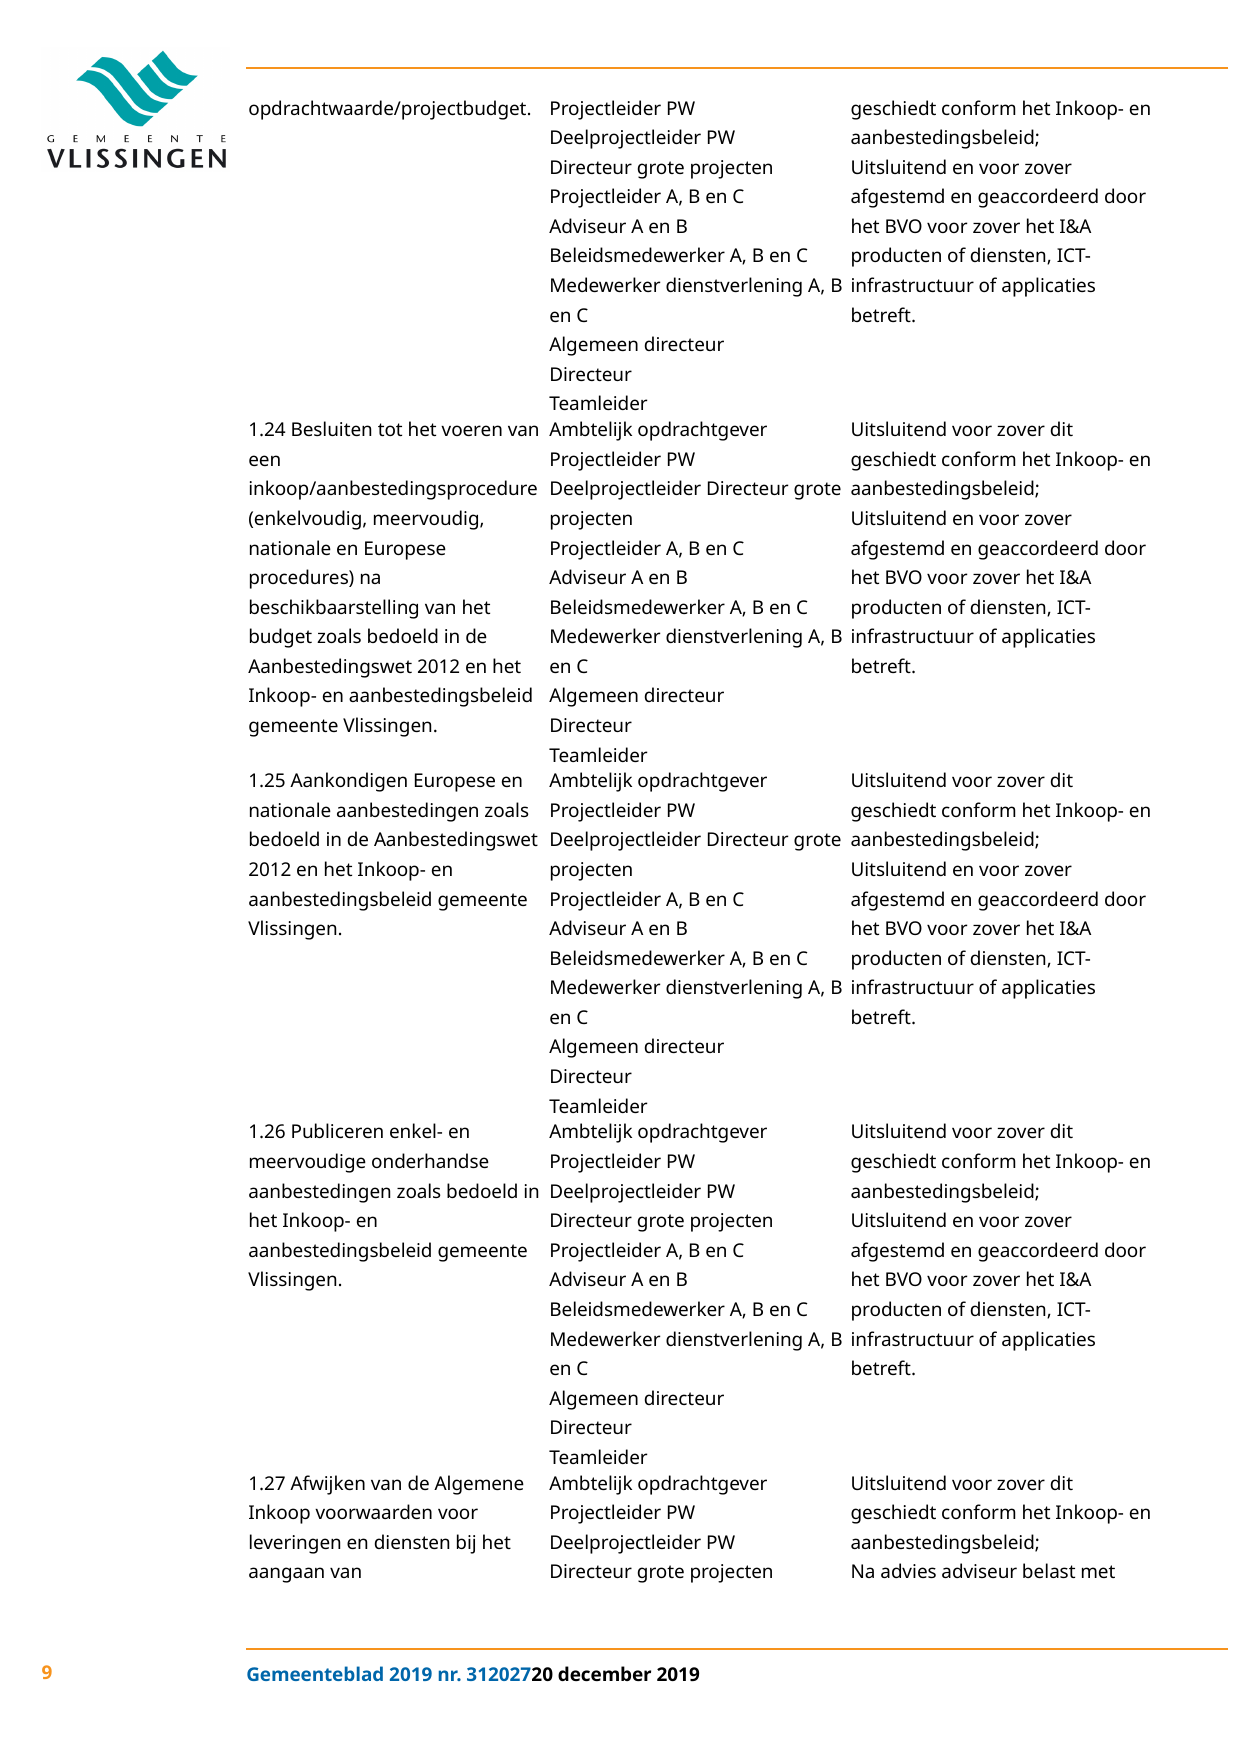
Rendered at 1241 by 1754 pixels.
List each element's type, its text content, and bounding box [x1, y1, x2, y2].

table_cell Uitsluitend voor zover dit geschiedt conform het Inkoop- en aanbestedingsbeleid; Na advies adviseur belast met [850, 1470, 1152, 1584]
table_cell 1.27 Afwijken van de Algemene Inkoop voorwaarden voor leveringen en diensten bij het aangaan van [248, 1470, 549, 1584]
table_cell 1.24 Besluiten tot het voeren van een inkoop/aanbestedingsprocedure (enkelvoudig, meervoudig, nationale en Europese procedures) na beschikbaarstelling van het budget zoals bedoeld in de Aanbestedingswet 2012 en het Inkoop- en aanbestedingsbeleid gemeente Vlissingen. [248, 416, 549, 767]
table_cell Ambtelijk opdrachtgever Projectleider PW Deelprojectleider PW Directeur grote projecten [549, 1470, 850, 1584]
table_cell 1.25 Aankondigen Europese en nationale aanbestedingen zoals bedoeld in de Aanbestedingswet 2012 en het Inkoop- en aanbestedingsbeleid gemeente Vlissingen. [248, 768, 549, 1119]
table_cell Uitsluitend voor zover dit geschiedt conform het Inkoop- en aanbestedingsbeleid; Uitsluitend en voor zover afgestemd en geaccordeerd door het BVO voor zover het I&A producten of diensten, ICT-infrastructuur of applicaties betreft. [850, 1119, 1152, 1470]
table_cell Uitsluitend voor zover dit geschiedt conform het Inkoop- en aanbestedingsbeleid; Uitsluitend en voor zover afgestemd en geaccordeerd door het BVO voor zover het I&A producten of diensten, ICT-infrastructuur of applicaties betreft. [850, 768, 1152, 1119]
table_cell Projectleider PW Deelprojectleider PW Directeur grote projecten Projectleider A, B en C Adviseur A en B Beleidsmedewerker A, B en C Medewerker dienstverlening A, B en C Algemeen directeur Directeur Teamleider [549, 95, 850, 416]
table_cell Ambtelijk opdrachtgever Projectleider PW Deelprojectleider Directeur grote projecten Projectleider A, B en C Adviseur A en B Beleidsmedewerker A, B en C Medewerker dienstverlening A, B en C Algemeen directeur Directeur Teamleider [549, 416, 850, 767]
table_cell opdrachtwaarde/projectbudget. [248, 95, 549, 416]
table_cell Ambtelijk opdrachtgever Projectleider PW Deelprojectleider PW Directeur grote projecten Projectleider A, B en C Adviseur A en B Beleidsmedewerker A, B en C Medewerker dienstverlening A, B en C Algemeen directeur Directeur Teamleider [549, 1119, 850, 1470]
picture [41, 47, 231, 172]
table_cell Ambtelijk opdrachtgever Projectleider PW Deelprojectleider Directeur grote projecten Projectleider A, B en C Adviseur A en B Beleidsmedewerker A, B en C Medewerker dienstverlening A, B en C Algemeen directeur Directeur Teamleider [549, 768, 850, 1119]
table_cell geschiedt conform het Inkoop- en aanbestedingsbeleid; Uitsluitend en voor zover afgestemd en geaccordeerd door het BVO voor zover het I&A producten of diensten, ICT-infrastructuur of applicaties betreft. [850, 95, 1152, 416]
table_cell 1.26 Publiceren enkel- en meervoudige onderhandse aanbestedingen zoals bedoeld in het Inkoop- en aanbestedingsbeleid gemeente Vlissingen. [248, 1119, 549, 1470]
table_cell Uitsluitend voor zover dit geschiedt conform het Inkoop- en aanbestedingsbeleid; Uitsluitend en voor zover afgestemd en geaccordeerd door het BVO voor zover het I&A producten of diensten, ICT-infrastructuur of applicaties betreft. [850, 416, 1152, 767]
